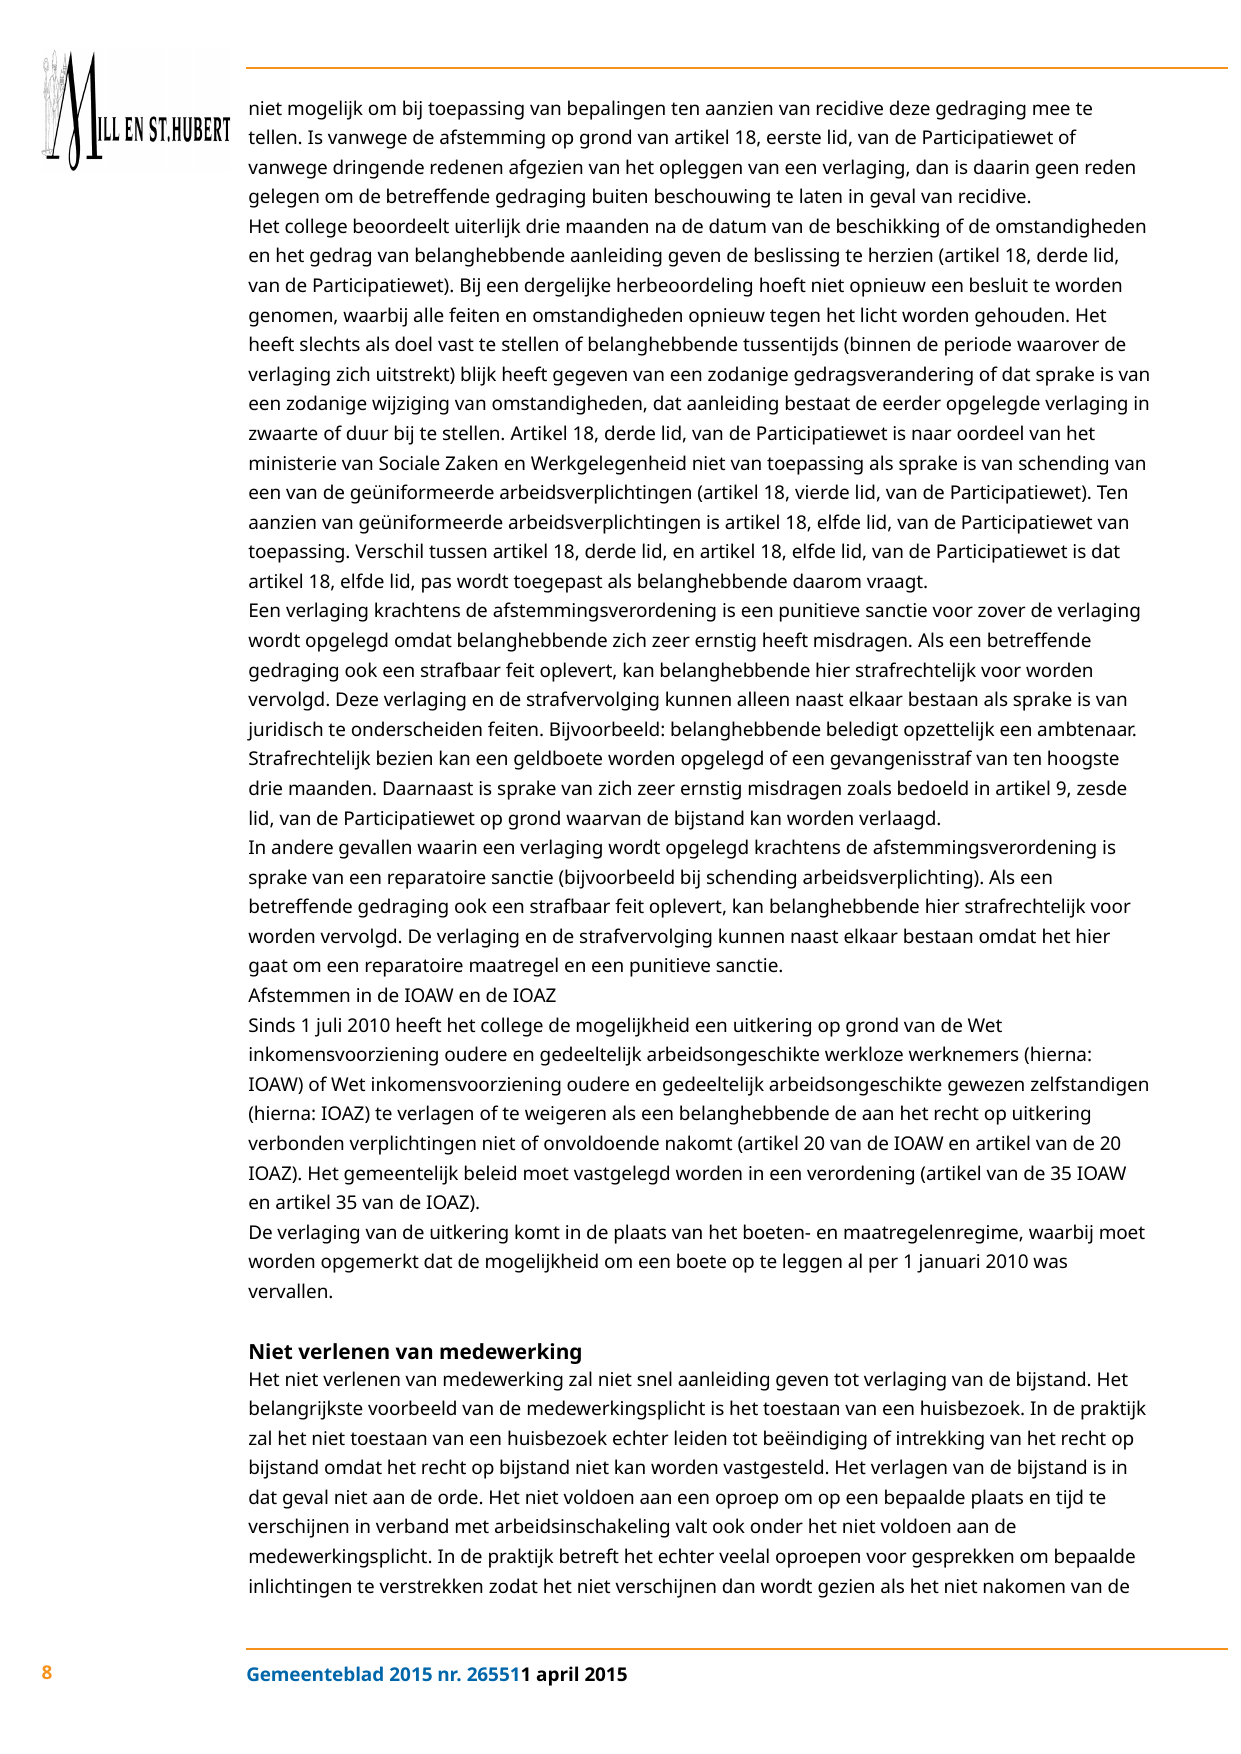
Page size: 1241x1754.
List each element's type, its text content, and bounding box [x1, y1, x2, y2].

text Het college beoordeelt uiterlijk drie maanden na de datum van de beschikking of de omstandigheden en het gedrag van belanghebbende aanleiding geven de beslissing te herzien (artikel 18, derde lid, van de Participatiewet). Bij een dergelijke herbeoordeling hoeft niet opnieuw een besluit te worden genomen, waarbij alle feiten en omstandigheden opnieuw tegen het licht worden gehouden. Het heeft slechts als doel vast te stellen of belanghebbende tussentijds (binnen de periode waarover de verlaging zich uitstrekt) blijk heeft gegeven van een zodanige gedragsverandering of dat sprake is van een zodanige wijziging van omstandigheden, dat aanleiding bestaat de eerder opgelegde verlaging in zwaarte of duur bij te stellen. Artikel 18, derde lid, van de Participatiewet is naar oordeel van het ministerie van Sociale Zaken en Werkgelegenheid niet van toepassing als sprake is van schending van een van de geüniformeerde arbeidsverplichtingen (artikel 18, vierde lid, van de Participatiewet). Ten aanzien van geüniformeerde arbeidsverplichtingen is artikel 18, elfde lid, van de Participatiewet van toepassing. Verschil tussen artikel 18, derde lid, en artikel 18, elfde lid, van de Participatiewet is dat artikel 18, elfde lid, pas wordt toegepast als belanghebbende daarom vraagt. [248, 213, 1152, 594]
text Niet verlenen van medewerking [248, 1337, 1152, 1366]
text Sinds 1 juli 2010 heeft het college de mogelijkheid een uitkering op grond van de Wet inkomensvoorziening oudere en gedeeltelijk arbeidsongeschikte werkloze werknemers (hierna: IOAW) of Wet inkomensvoorziening oudere en gedeeltelijk arbeidsongeschikte gewezen zelfstandigen (hierna: IOAZ) te verlagen of te weigeren als een belanghebbende de aan het recht op uitkering verbonden verplichtingen niet of onvoldoende nakomt (artikel 20 van de IOAW en artikel van de 20 IOAZ). Het gemeentelijk beleid moet vastgelegd worden in een verordening (artikel van de 35 IOAW en artikel 35 van de IOAZ). [248, 1012, 1152, 1215]
text Het niet verlenen van medewerking zal niet snel aanleiding geven tot verlaging van de bijstand. Het belangrijkste voorbeeld van de medewerkingsplicht is het toestaan van een huisbezoek. In de praktijk zal het niet toestaan van een huisbezoek echter leiden tot beëindiging of intrekking van het recht op bijstand omdat het recht op bijstand niet kan worden vastgesteld. Het verlagen van de bijstand is in dat geval niet aan de orde. Het niet voldoen aan een oproep om op een bepaalde plaats en tijd te verschijnen in verband met arbeidsinschakeling valt ook onder het niet voldoen aan de medewerkingsplicht. In de praktijk betreft het echter veelal oproepen voor gesprekken om bepaalde inlichtingen te verstrekken zodat het niet verschijnen dan wordt gezien als het niet nakomen van de [248, 1366, 1152, 1598]
text niet mogelijk om bij toepassing van bepalingen ten aanzien van recidive deze gedraging mee te tellen. Is vanwege de afstemming op grond van artikel 18, eerste lid, van de Participatiewet of vanwege dringende redenen afgezien van het opleggen van een verlaging, dan is daarin geen reden gelegen om de betreffende gedraging buiten beschouwing te laten in geval van recidive. [248, 95, 1152, 209]
picture [41, 47, 231, 172]
text Een verlaging krachtens de afstemmingsverordening is een punitieve sanctie voor zover de verlaging wordt opgelegd omdat belanghebbende zich zeer ernstig heeft misdragen. Als een betreffende gedraging ook een strafbaar feit oplevert, kan belanghebbende hier strafrechtelijk voor worden vervolgd. Deze verlaging en de strafvervolging kunnen alleen naast elkaar bestaan als sprake is van juridisch te onderscheiden feiten. Bijvoorbeeld: belanghebbende beledigt opzettelijk een ambtenaar. Strafrechtelijk bezien kan een geldboete worden opgelegd of een gevangenisstraf van ten hoogste drie maanden. Daarnaast is sprake van zich zeer ernstig misdragen zoals bedoeld in artikel 9, zesde lid, van de Participatiewet op grond waarvan de bijstand kan worden verlaagd. [248, 598, 1152, 831]
text In andere gevallen waarin een verlaging wordt opgelegd krachtens de afstemmingsverordening is sprake van een reparatoire sanctie (bijvoorbeeld bij schending arbeidsverplichting). Als een betreffende gedraging ook een strafbaar feit oplevert, kan belanghebbende hier strafrechtelijk voor worden vervolgd. De verlaging en de strafvervolging kunnen naast elkaar bestaan omdat het hier gaat om een reparatoire maatregel en een punitieve sanctie. [248, 834, 1152, 978]
text Afstemmen in de IOAW en de IOAZ [248, 982, 1152, 1008]
text De verlaging van de uitkering komt in de plaats van het boeten- en maatregelenregime, waarbij moet worden opgemerkt dat de mogelijkheid om een boete op te leggen al per 1 januari 2010 was vervallen. [248, 1219, 1152, 1304]
